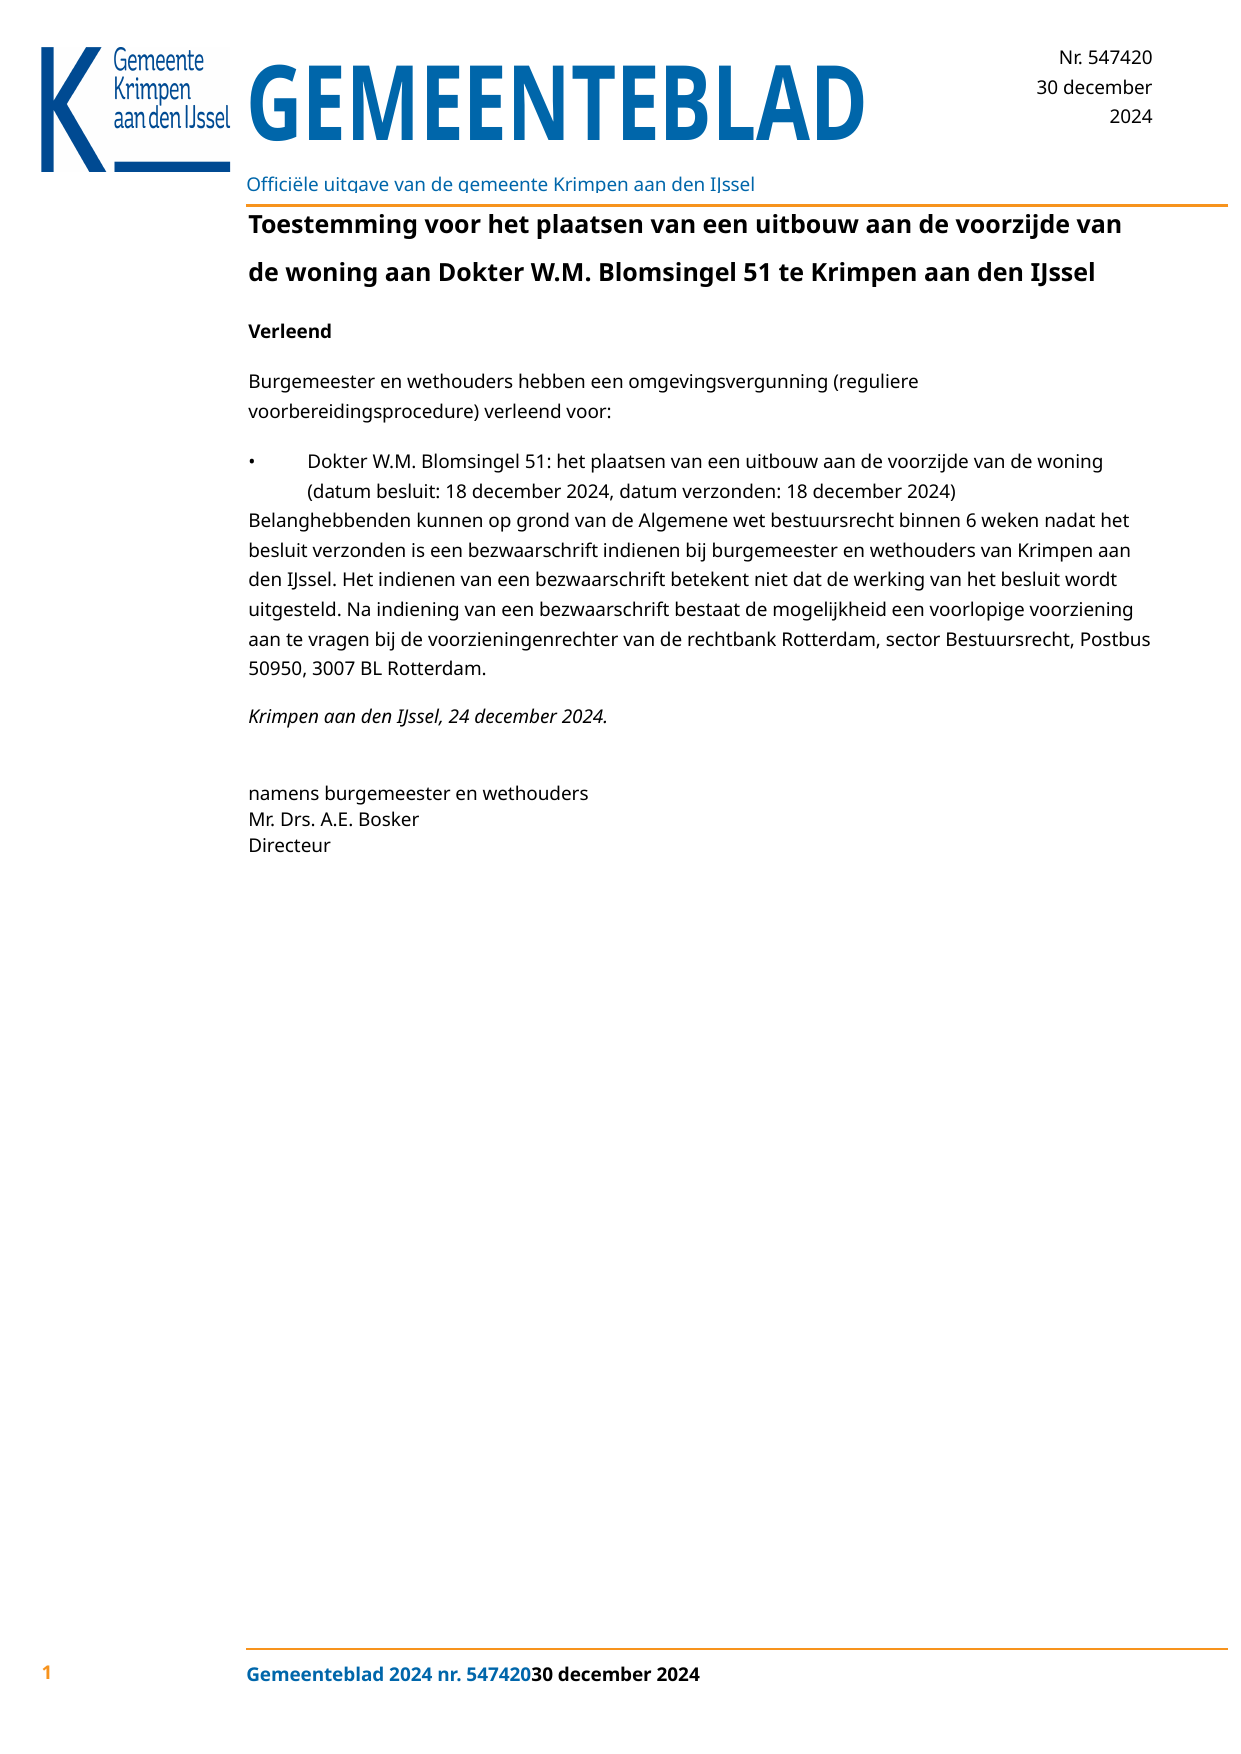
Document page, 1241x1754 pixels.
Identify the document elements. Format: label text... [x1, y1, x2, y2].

text Toestemming voor het plaatsen van een uitbouw aan de voorzijde van de woning aan Dokter W.M. Blomsingel 51 te Krimpen aan den IJssel [248, 207, 1152, 288]
picture [41, 47, 231, 172]
text Belanghebbenden kunnen op grond van de Algemene wet bestuursrecht binnen 6 weken nadat het besluit verzonden is een bezwaarschrift indienen bij burgemeester en wethouders van Krimpen aan den IJssel. Het indienen van een bezwaarschrift betekent niet dat de werking van het besluit wordt uitgesteld. Na indiening van een bezwaarschrift bestaat de mogelijkheid een voorlopige voorziening aan te vragen bij de voorzieningenrechter van de rechtbank Rotterdam, sector Bestuursrecht, Postbus 50950, 3007 BL Rotterdam. [248, 507, 1152, 681]
text Krimpen aan den IJssel, 24 december 2024. [248, 703, 1152, 729]
text Verleend [248, 318, 1152, 344]
list Dokter W.M. Blomsingel 51: het plaatsen van een uitbouw aan de voorzijde van de woning (datum besluit: 18 december 2024, datum verzonden: 18 december 2024) [248, 448, 1152, 504]
text Directeur [248, 832, 1152, 858]
text Burgemeester en wethouders hebben een omgevingsvergunning (reguliere voorbereidingsprocedure) verleend voor: [248, 368, 1152, 424]
text namens burgemeester en wethouders [248, 780, 1152, 806]
text Mr. Drs. A.E. Bosker [248, 806, 1152, 832]
